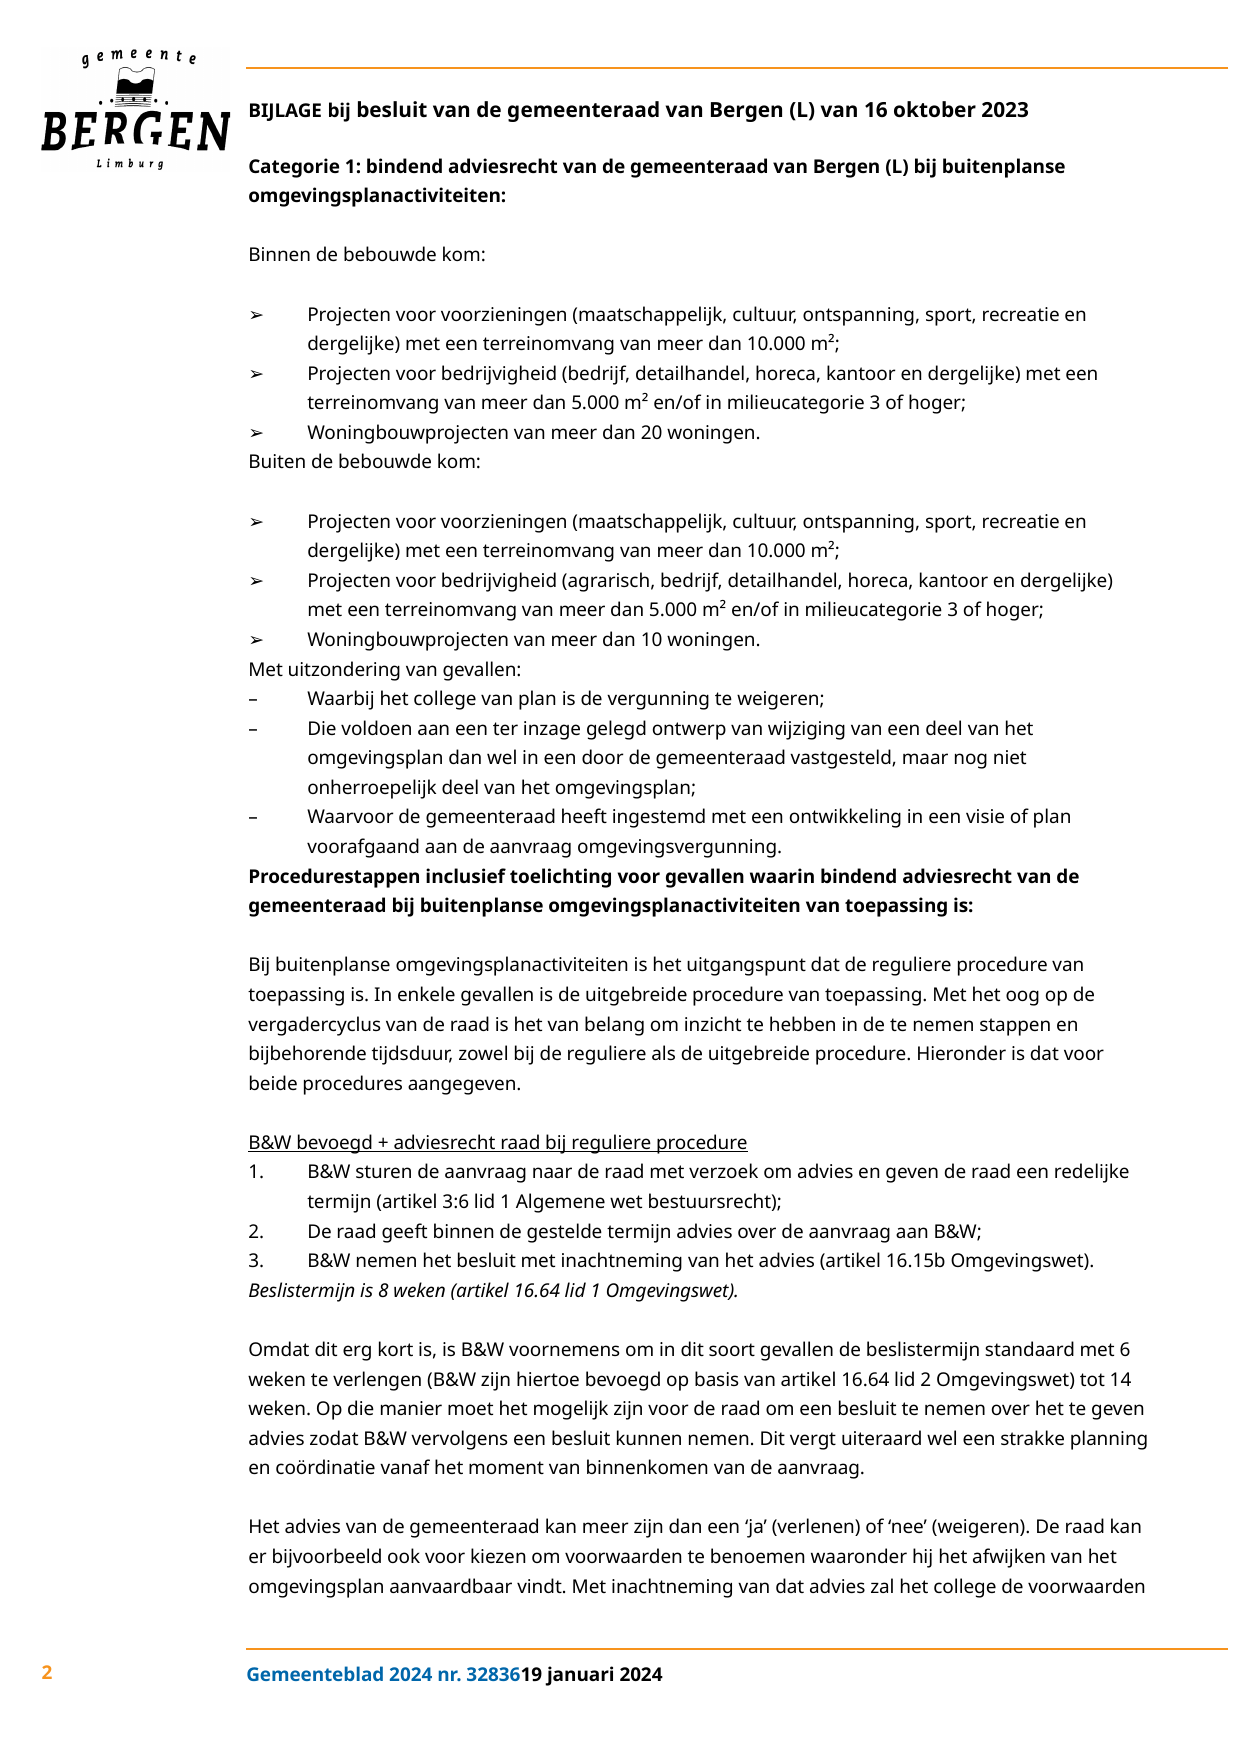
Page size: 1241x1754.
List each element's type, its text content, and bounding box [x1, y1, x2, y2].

list Projecten voor bedrijvigheid (agrarisch, bedrijf, detailhandel, horeca, kantoor en dergelijke) met een terreinomvang van meer dan 5.000 m² en/of in milieucategorie 3 of hoger; [248, 567, 1152, 622]
text Het advies van de gemeenteraad kan meer zijn dan een ‘ja’ (verlenen) of ‘nee’ (weigeren). De raad kan er bijvoorbeeld ook voor kiezen om voorwaarden te benoemen waaronder hij het afwijken van het omgevingsplan aanvaardbaar vindt. Met inachtneming van dat advies zal het college de voorwaarden [248, 1514, 1152, 1599]
text Buiten de bebouwde kom: [248, 449, 1152, 474]
text BIJLAGE bij besluit van de gemeenteraad van Bergen (L) van 16 oktober 2023 [248, 95, 1152, 123]
list Projecten voor bedrijvigheid (bedrijf, detailhandel, horeca, kantoor en dergelijke) met een terreinomvang van meer dan 5.000 m² en/of in milieucategorie 3 of hoger; [248, 360, 1152, 415]
text Categorie 1: bindend adviesrecht van de gemeenteraad van Bergen (L) bij buitenplanse omgevingsplanactiviteiten: [248, 153, 1152, 208]
picture [41, 47, 231, 172]
list Woningbouwprojecten van meer dan 10 woningen. [248, 626, 1152, 652]
list Waarvoor de gemeenteraad heeft ingestemd met een ontwikkeling in een visie of plan voorafgaand aan de aanvraag omgevingsvergunning. [248, 804, 1152, 859]
text Procedurestappen inclusief toelichting voor gevallen waarin bindend adviesrecht van de gemeenteraad bij buitenplanse omgevingsplanactiviteiten van toepassing is: [248, 863, 1152, 918]
text Omdat dit erg kort is, is B&W voornemens om in dit soort gevallen de beslistermijn standaard met 6 weken te verlengen (B&W zijn hiertoe bevoegd op basis van artikel 16.64 lid 2 Omgevingswet) tot 14 weken. Op die manier moet het mogelijk zijn voor de raad om een besluit te nemen over het te geven advies zodat B&W vervolgens een besluit kunnen nemen. Dit vergt uiteraard wel een strakke planning en coördinatie vanaf het moment van binnenkomen van de aanvraag. [248, 1336, 1152, 1480]
list Die voldoen aan een ter inzage gelegd ontwerp van wijziging van een deel van het omgevingsplan dan wel in een door de gemeenteraad vastgesteld, maar nog niet onherroepelijk deel van het omgevingsplan; [248, 715, 1152, 800]
list Projecten voor voorzieningen (maatschappelijk, cultuur, ontspanning, sport, recreatie en dergelijke) met een terreinomvang van meer dan 10.000 m²; [248, 508, 1152, 563]
text Met uitzondering van gevallen: [248, 656, 1152, 682]
list Projecten voor voorzieningen (maatschappelijk, cultuur, ontspanning, sport, recreatie en dergelijke) met een terreinomvang van meer dan 10.000 m²; [248, 301, 1152, 356]
list Waarbij het college van plan is de vergunning te weigeren; [248, 685, 1152, 711]
text Bij buitenplanse omgevingsplanactiviteiten is het uitgangspunt dat de reguliere procedure van toepassing is. In enkele gevallen is de uitgebreide procedure van toepassing. Met het oog op de vergadercyclus van de raad is het van belang om inzicht te hebben in de te nemen stappen en bijbehorende tijdsduur, zowel bij de reguliere als de uitgebreide procedure. Hieronder is dat voor beide procedures aangegeven. [248, 952, 1152, 1096]
list Woningbouwprojecten van meer dan 20 woningen. [248, 419, 1152, 445]
list B&W sturen de aanvraag naar de raad met verzoek om advies en geven de raad een redelijke termijn (artikel 3:6 lid 1 Algemene wet bestuursrecht); [248, 1159, 1152, 1214]
text Binnen de bebouwde kom: [248, 242, 1152, 267]
list B&W nemen het besluit met inachtneming van het advies (artikel 16.15b Omgevingswet). [248, 1247, 1152, 1273]
text Beslistermijn is 8 weken (artikel 16.64 lid 1 Omgevingswet). [248, 1277, 1152, 1303]
text B&W bevoegd + adviesrecht raad bij reguliere procedure [248, 1129, 1152, 1155]
list De raad geeft binnen de gestelde termijn advies over de aanvraag aan B&W; [248, 1218, 1152, 1244]
